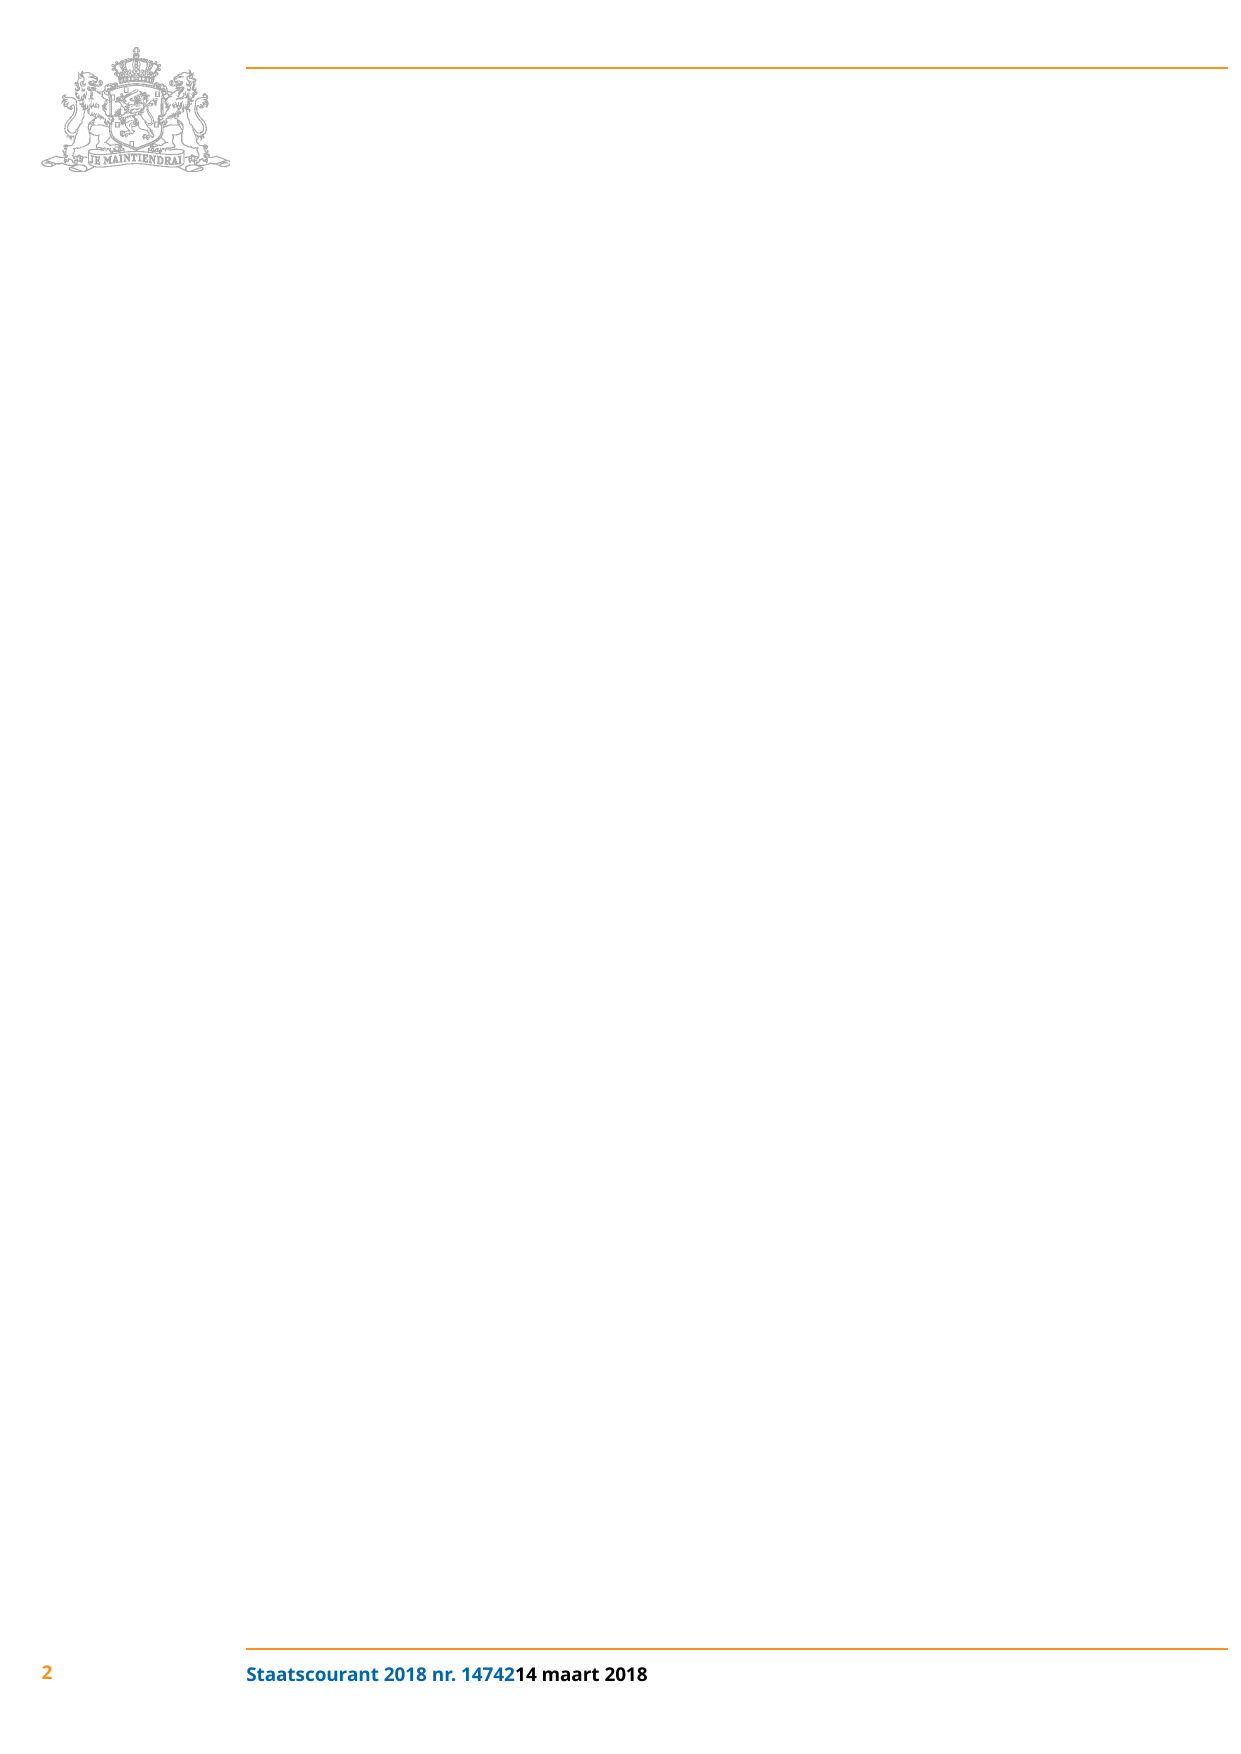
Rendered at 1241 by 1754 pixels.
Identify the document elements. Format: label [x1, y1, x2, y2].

picture [41, 47, 231, 172]
